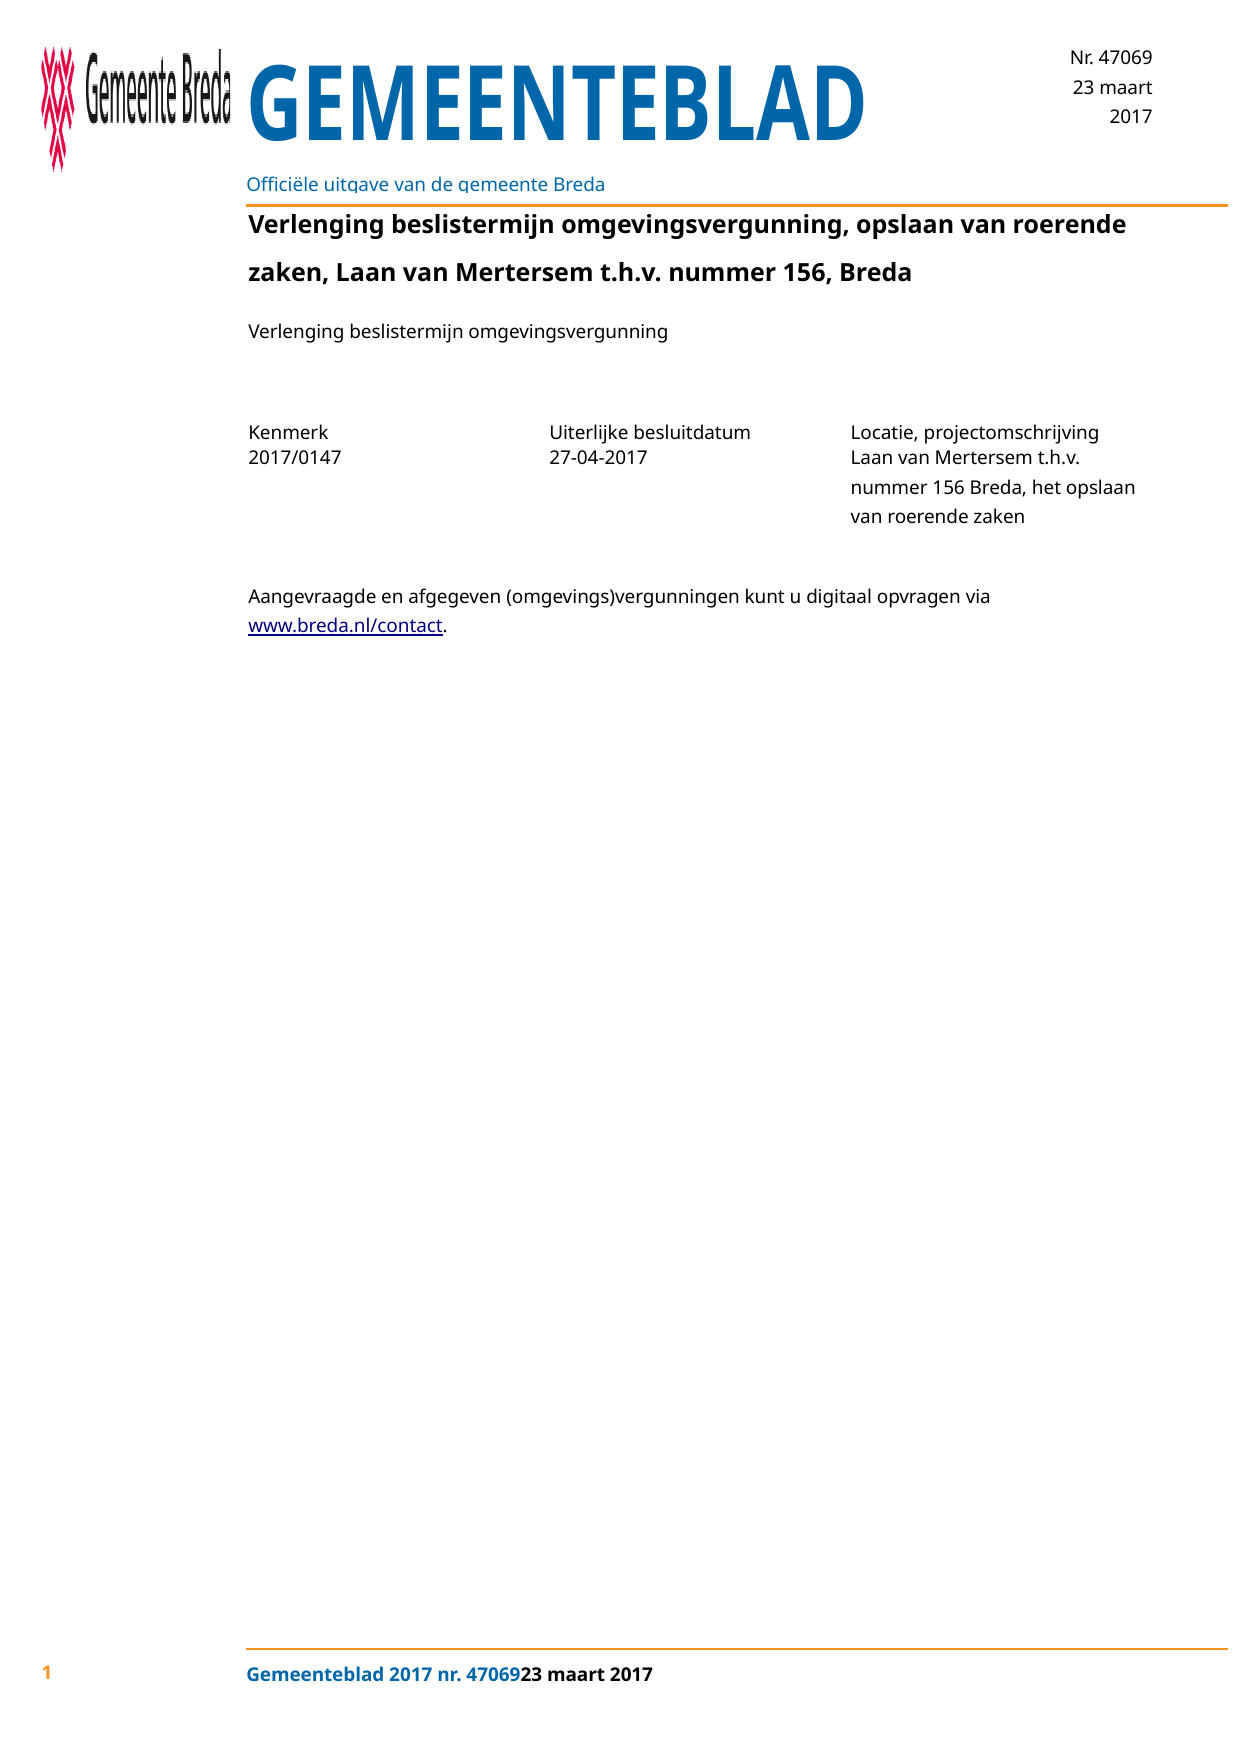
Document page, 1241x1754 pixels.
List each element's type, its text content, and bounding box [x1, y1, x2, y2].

table_header Uiterlijke besluitdatum [549, 419, 850, 444]
table_header Locatie, projectomschrijving [850, 419, 1152, 444]
table_cell 2017/0147 [248, 445, 549, 529]
table_header Kenmerk [248, 419, 549, 444]
picture [41, 47, 231, 172]
text Verlenging beslistermijn omgevingsvergunning [248, 318, 1152, 344]
table_cell 27-04-2017 [549, 445, 850, 529]
table_cell Laan van Mertersem t.h.v. nummer 156 Breda, het opslaan van roerende zaken [850, 445, 1152, 529]
text Aangevraagde en afgegeven (omgevings)vergunningen kunt u digitaal opvragen via www.breda.nl/contact. [248, 583, 1152, 638]
text Verlenging beslistermijn omgevingsvergunning, opslaan van roerende zaken, Laan van Mertersem t.h.v. nummer 156, Breda [248, 207, 1152, 288]
